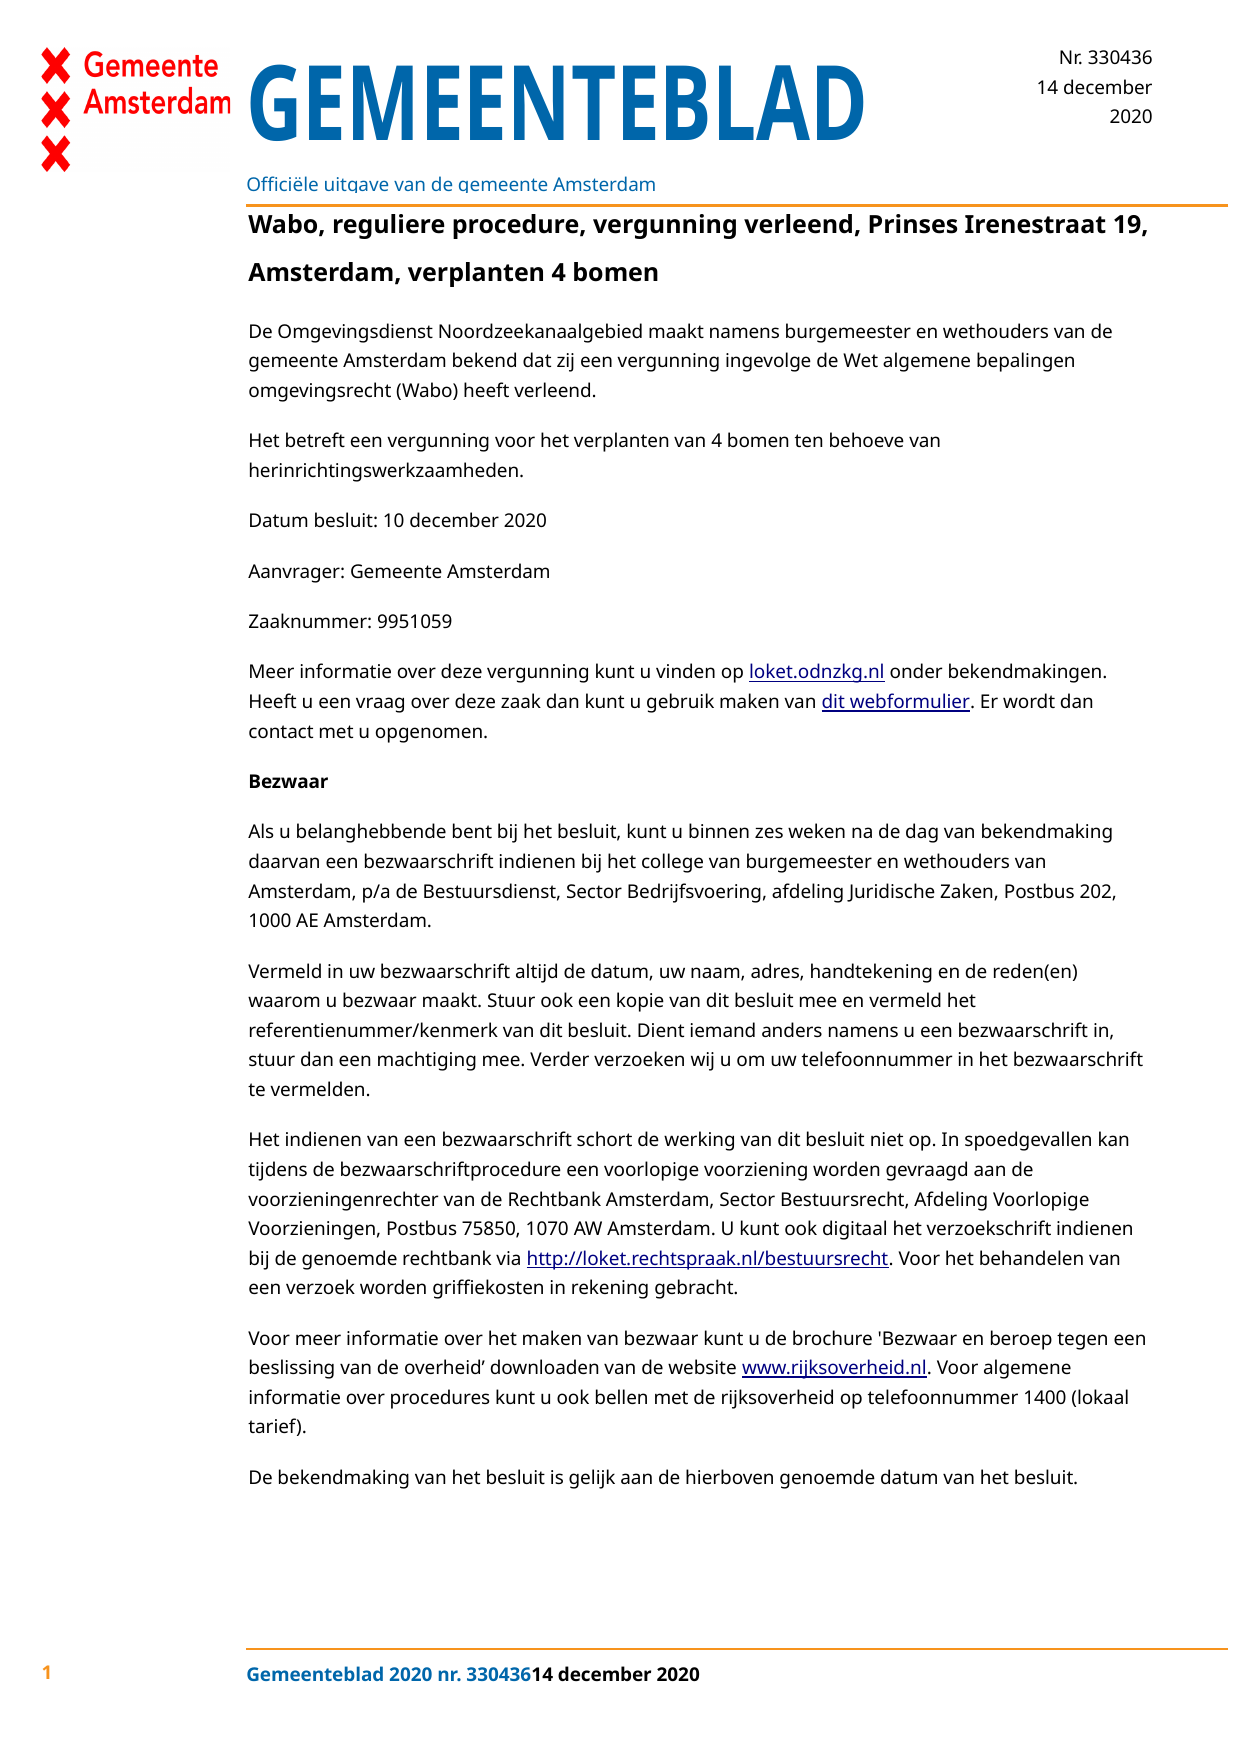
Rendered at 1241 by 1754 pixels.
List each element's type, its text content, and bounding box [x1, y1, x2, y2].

text Meer informatie over deze vergunning kunt u vinden op loket.odnzkg.nl onder bekendmakingen. Heeft u een vraag over deze zaak dan kunt u gebruik maken van dit webformulier. Er wordt dan contact met u opgenomen. [248, 659, 1152, 744]
text Wabo, reguliere procedure, vergunning verleend, Prinses Irenestraat 19, Amsterdam, verplanten 4 bomen [248, 207, 1152, 288]
text De Omgevingsdienst Noordzeekanaalgebied maakt namens burgemeester en wethouders van de gemeente Amsterdam bekend dat zij een vergunning ingevolge de Wet algemene bepalingen omgevingsrecht (Wabo) heeft verleend. [248, 318, 1152, 403]
text Bezwaar [248, 768, 1152, 794]
text Aanvrager: Gemeente Amsterdam [248, 558, 1152, 584]
text Voor meer informatie over het maken van bezwaar kunt u de brochure 'Bezwaar en beroep tegen een beslissing van de overheid’ downloaden van de website www.rijksoverheid.nl. Voor algemene informatie over procedures kunt u ook bellen met de rijksoverheid op telefoonnummer 1400 (lokaal tarief). [248, 1325, 1152, 1439]
text De bekendmaking van het besluit is gelijk aan de hierboven genoemde datum van het besluit. [248, 1464, 1152, 1490]
text Vermeld in uw bezwaarschrift altijd de datum, uw naam, adres, handtekening en de reden(en) waarom u bezwaar maakt. Stuur ook een kopie van dit besluit mee en vermeld het referentienummer/kenmerk van dit besluit. Dient iemand anders namens u een bezwaarschrift in, stuur dan een machtiging mee. Verder verzoeken wij u om uw telefoonnummer in het bezwaarschrift te vermelden. [248, 958, 1152, 1102]
text Als u belanghebbende bent bij het besluit, kunt u binnen zes weken na de dag van bekendmaking daarvan een bezwaarschrift indienen bij het college van burgemeester en wethouders van Amsterdam, p/a de Bestuursdienst, Sector Bedrijfsvoering, afdeling Juridische Zaken, Postbus 202, 1000 AE Amsterdam. [248, 819, 1152, 933]
text Het betreft een vergunning voor het verplanten van 4 bomen ten behoeve van herinrichtingswerkzaamheden. [248, 427, 1152, 483]
text Datum besluit: 10 december 2020 [248, 507, 1152, 533]
text Zaaknummer: 9951059 [248, 608, 1152, 634]
text Het indienen van een bezwaarschrift schort de werking van dit besluit niet op. In spoedgevallen kan tijdens de bezwaarschriftprocedure een voorlopige voorziening worden gevraagd aan de voorzieningenrechter van de Rechtbank Amsterdam, Sector Bestuursrecht, Afdeling Voorlopige Voorzieningen, Postbus 75850, 1070 AW Amsterdam. U kunt ook digitaal het verzoekschrift indienen bij de genoemde rechtbank via http://loket.rechtspraak.nl/bestuursrecht. Voor het behandelen van een verzoek worden griffiekosten in rekening gebracht. [248, 1127, 1152, 1300]
picture [41, 47, 231, 172]
